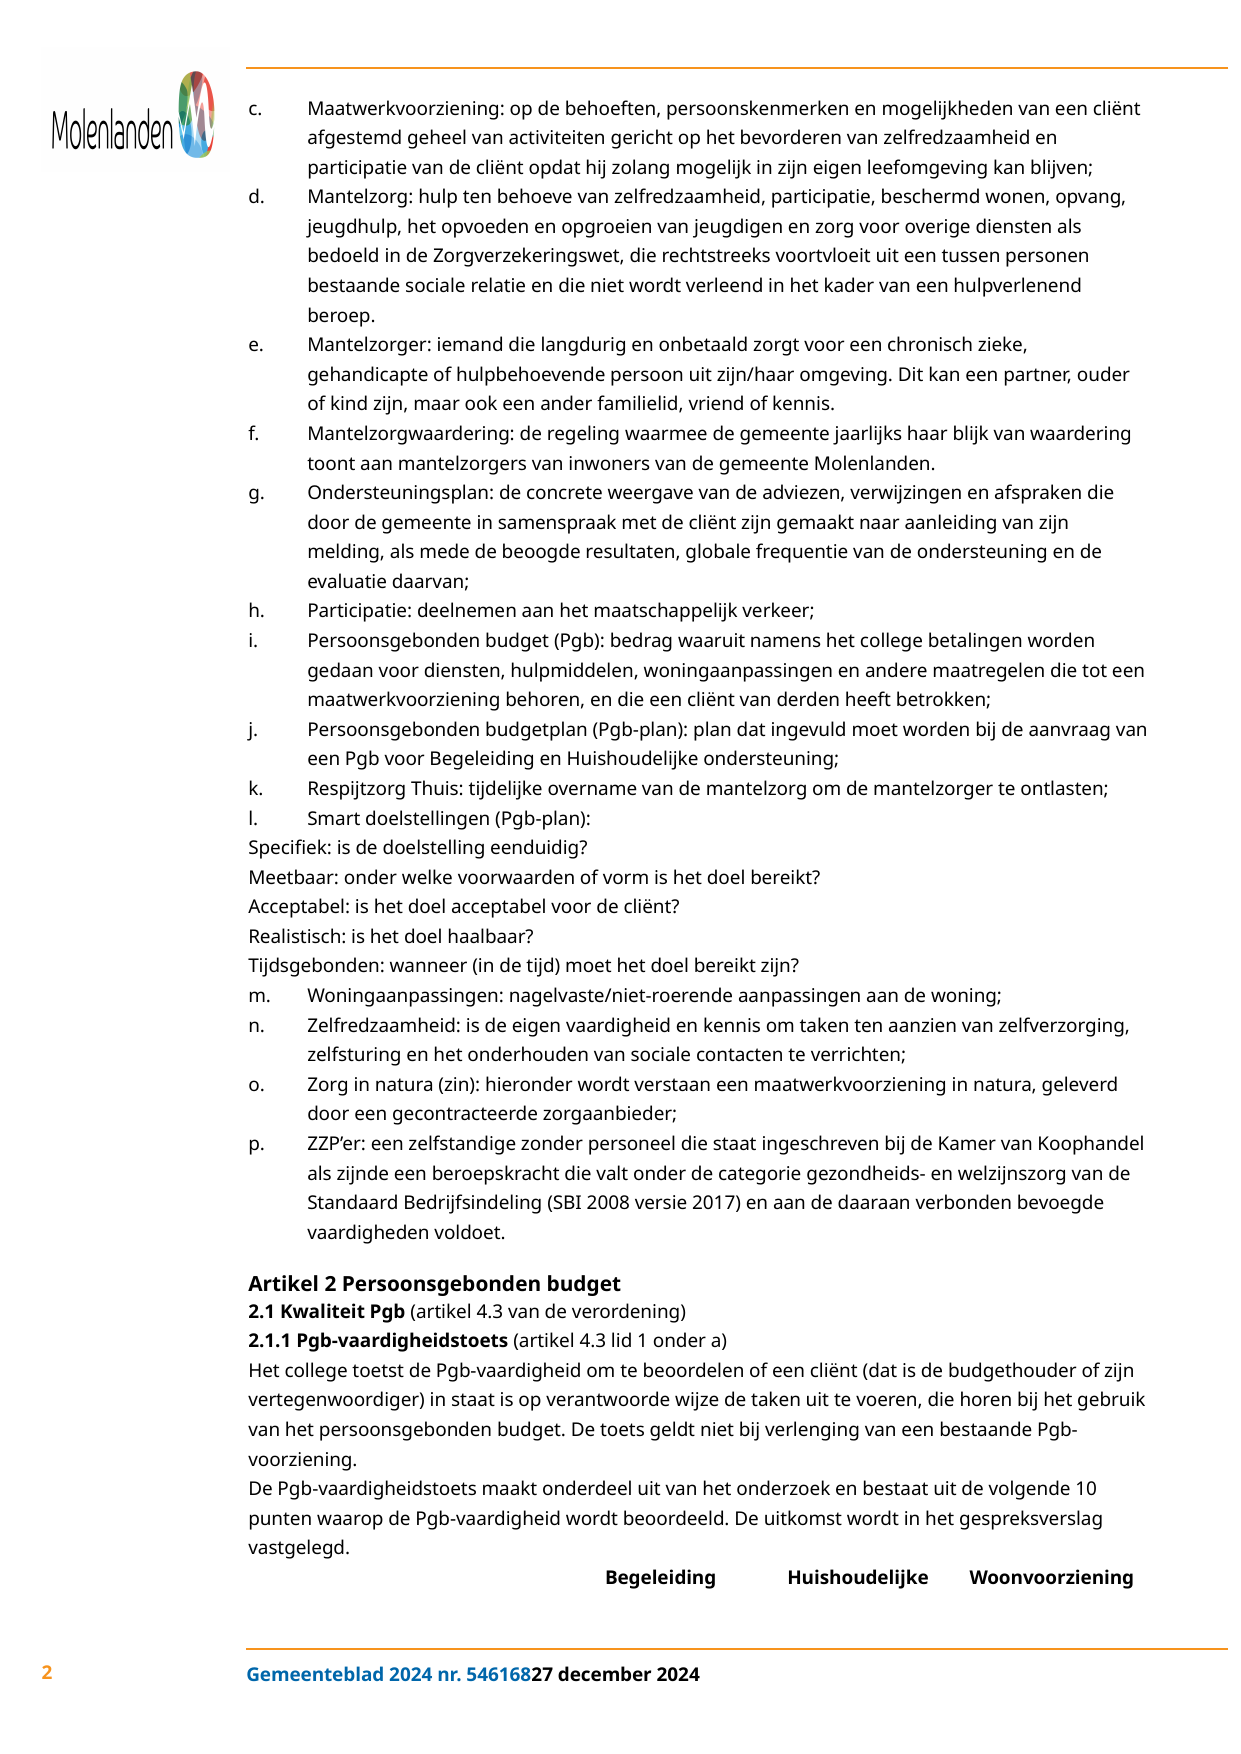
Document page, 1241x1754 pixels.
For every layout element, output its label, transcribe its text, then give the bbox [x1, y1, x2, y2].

text Het college toetst de Pgb-vaardigheid om te beoordelen of een cliënt (dat is de budgethouder of zijn vertegenwoordiger) in staat is op verantwoorde wijze de taken uit te voeren, die horen bij het gebruik van het persoonsgebonden budget. De toets geldt niet bij verlenging van een bestaande Pgb-voorziening. [248, 1357, 1152, 1471]
list Persoonsgebonden budget (Pgb): bedrag waaruit namens het college betalingen worden gedaan voor diensten, hulpmiddelen, woningaanpassingen en andere maatregelen die tot een maatwerkvoorziening behoren, en die een cliënt van derden heeft betrokken; [248, 627, 1152, 712]
text Meetbaar: onder welke voorwaarden of vorm is het doel bereikt? [248, 864, 1152, 890]
text 2.1.1 Pgb-vaardigheidstoets (artikel 4.3 lid 1 onder a) [248, 1327, 1152, 1353]
text De Pgb-vaardigheidstoets maakt onderdeel uit van het onderzoek en bestaat uit de volgende 10 punten waarop de Pgb-vaardigheid wordt beoordeeld. De uitkomst wordt in het gespreksverslag vastgelegd. [248, 1475, 1152, 1560]
table_header Begeleiding [605, 1564, 787, 1590]
list Ondersteuningsplan: de concrete weergave van de adviezen, verwijzingen en afspraken die door de gemeente in samenspraak met de cliënt zijn gemaakt naar aanleiding van zijn melding, als mede de beoogde resultaten, globale frequentie van de ondersteuning en de evaluatie daarvan; [248, 479, 1152, 594]
text Realistisch: is het doel haalbaar? [248, 923, 1152, 949]
list Woningaanpassingen: nagelvaste/niet-roerende aanpassingen aan de woning; [248, 982, 1152, 1008]
list Mantelzorg: hulp ten behoeve van zelfredzaamheid, participatie, beschermd wonen, opvang, jeugdhulp, het opvoeden en opgroeien van jeugdigen en zorg voor overige diensten als bedoeld in de Zorgverzekeringswet, die rechtstreeks voortvloeit uit een tussen personen bestaande sociale relatie en die niet wordt verleend in het kader van een hulpverlenend beroep. [248, 183, 1152, 328]
text Acceptabel: is het doel acceptabel voor de cliënt? [248, 893, 1152, 919]
list Zelfredzaamheid: is de eigen vaardigheid en kennis om taken ten aanzien van zelfverzorging, zelfsturing en het onderhouden van sociale contacten te verrichten; [248, 1012, 1152, 1067]
table_header Huishoudelijke [787, 1564, 969, 1590]
list ZZP’er: een zelfstandige zonder personeel die staat ingeschreven bij de Kamer van Koophandel als zijnde een beroepskracht die valt onder de categorie gezondheids- en welzijnszorg van de Standaard Bedrijfsindeling (SBI 2008 versie 2017) en aan de daaraan verbonden bevoegde vaardigheden voldoet. [248, 1130, 1152, 1245]
list Respijtzorg Thuis: tijdelijke overname van de mantelzorg om de mantelzorger te ontlasten; [248, 775, 1152, 801]
text Tijdsgebonden: wanneer (in de tijd) moet het doel bereikt zijn? [248, 953, 1152, 978]
list Mantelzorger: iemand die langdurig en onbetaald zorgt voor een chronisch zieke, gehandicapte of hulpbehoevende persoon uit zijn/haar omgeving. Dit kan een partner, ouder of kind zijn, maar ook een ander familielid, vriend of kennis. [248, 331, 1152, 416]
table_header [248, 1564, 605, 1590]
list Mantelzorgwaardering: de regeling waarmee de gemeente jaarlijks haar blijk van waardering toont aan mantelzorgers van inwoners van de gemeente Molenlanden. [248, 420, 1152, 476]
list Maatwerkvoorziening: op de behoeften, persoonskenmerken en mogelijkheden van een cliënt afgestemd geheel van activiteiten gericht op het bevorderen van zelfredzaamheid en participatie van de cliënt opdat hij zolang mogelijk in zijn eigen leefomgeving kan blijven; [248, 95, 1152, 180]
list Participatie: deelnemen aan het maatschappelijk verkeer; [248, 598, 1152, 623]
text Specifiek: is de doelstelling eenduidig? [248, 834, 1152, 860]
text 2.1 Kwaliteit Pgb (artikel 4.3 van de verordening) [248, 1298, 1152, 1323]
text Artikel 2 Persoonsgebonden budget [248, 1269, 1152, 1298]
list Zorg in natura (zin): hieronder wordt verstaan een maatwerkvoorziening in natura, geleverd door een gecontracteerde zorgaanbieder; [248, 1071, 1152, 1126]
list Persoonsgebonden budgetplan (Pgb-plan): plan dat ingevuld moet worden bij de aanvraag van een Pgb voor Begeleiding en Huishoudelijke ondersteuning; [248, 716, 1152, 771]
table_header Woonvoorziening [969, 1564, 1152, 1590]
list Smart doelstellingen (Pgb-plan): [248, 805, 1152, 831]
picture [41, 47, 231, 172]
